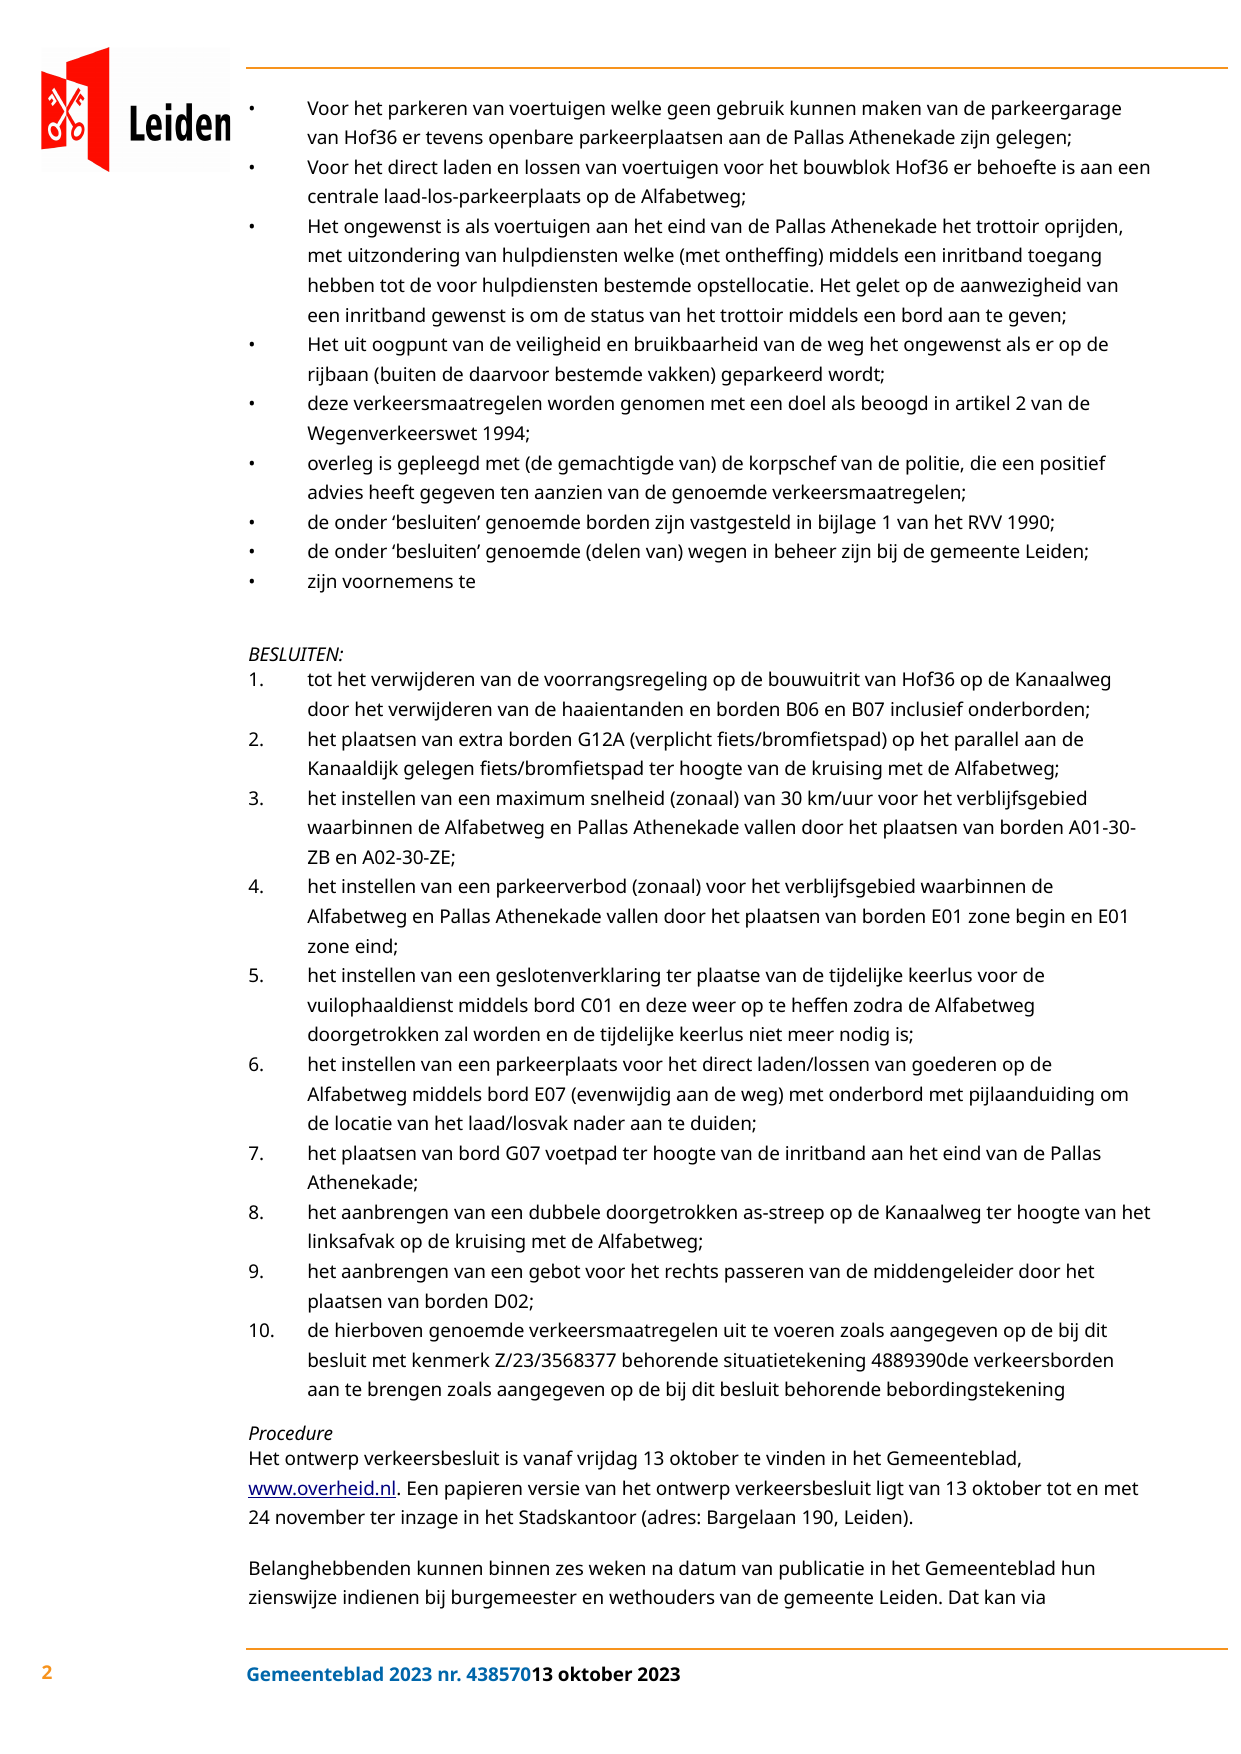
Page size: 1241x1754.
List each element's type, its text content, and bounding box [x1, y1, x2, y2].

list tot het verwijderen van de voorrangsregeling op de bouwuitrit van Hof36 op de Kanaalweg door het verwijderen van de haaientanden en borden B06 en B07 inclusief onderborden; [248, 667, 1152, 722]
list de onder ‘besluiten’ genoemde (delen van) wegen in beheer zijn bij de gemeente Leiden; [248, 538, 1152, 564]
list Voor het parkeren van voertuigen welke geen gebruik kunnen maken van de parkeergarage van Hof36 er tevens openbare parkeerplaatsen aan de Pallas Athenekade zijn gelegen; [248, 95, 1152, 150]
list het instellen van een parkeerverbod (zonaal) voor het verblijfsgebied waarbinnen de Alfabetweg en Pallas Athenekade vallen door het plaatsen van borden E01 zone begin en E01 zone eind; [248, 874, 1152, 958]
list het aanbrengen van een dubbele doorgetrokken as-streep op de Kanaalweg ter hoogte van het linksafvak op de kruising met de Alfabetweg; [248, 1199, 1152, 1254]
list Voor het direct laden en lossen van voertuigen voor het bouwblok Hof36 er behoefte is aan een centrale laad-los-parkeerplaats op de Alfabetweg; [248, 154, 1152, 209]
list Het uit oogpunt van de veiligheid en bruikbaarheid van de weg het ongewenst als er op de rijbaan (buiten de daarvoor bestemde vakken) geparkeerd wordt; [248, 331, 1152, 387]
list de onder ‘besluiten’ genoemde borden zijn vastgesteld in bijlage 1 van het RVV 1990; [248, 509, 1152, 535]
text Het ontwerp verkeersbesluit is vanaf vrijdag 13 oktober te vinden in het Gemeenteblad, www.overheid.nl. Een papieren versie van het ontwerp verkeersbesluit ligt van 13 oktober tot en met 24 november ter inzage in het Stadskantoor (adres: Bargelaan 190, Leiden). [248, 1445, 1152, 1530]
text Belanghebbenden kunnen binnen zes weken na datum van publicatie in het Gemeenteblad hun zienswijze indienen bij burgemeester en wethouders van de gemeente Leiden. Dat kan via [248, 1555, 1152, 1610]
list overleg is gepleegd met (de gemachtigde van) de korpschef van de politie, die een positief advies heeft gegeven ten aanzien van de genoemde verkeersmaatregelen; [248, 450, 1152, 505]
list het plaatsen van bord G07 voetpad ter hoogte van de inritband aan het eind van de Pallas Athenekade; [248, 1140, 1152, 1195]
list het aanbrengen van een gebot voor het rechts passeren van de middengeleider door het plaatsen van borden D02; [248, 1258, 1152, 1313]
text Procedure [248, 1420, 1152, 1445]
list het instellen van een geslotenverklaring ter plaatse van de tijdelijke keerlus voor de vuilophaaldienst middels bord C01 en deze weer op te heffen zodra de Alfabetweg doorgetrokken zal worden en de tijdelijke keerlus niet meer nodig is; [248, 962, 1152, 1047]
list deze verkeersmaatregelen worden genomen met een doel als beoogd in artikel 2 van de Wegenverkeerswet 1994; [248, 391, 1152, 446]
list de hierboven genoemde verkeersmaatregelen uit te voeren zoals aangegeven op de bij dit besluit met kenmerk Z/23/3568377 behorende situatietekening 4889390de verkeersborden aan te brengen zoals aangegeven op de bij dit besluit behorende bebordingstekening [248, 1317, 1152, 1402]
picture [41, 47, 231, 172]
text BESLUITEN: [248, 641, 1152, 667]
list Het ongewenst is als voertuigen aan het eind van de Pallas Athenekade het trottoir oprijden, met uitzondering van hulpdiensten welke (met ontheffing) middels een inritband toegang hebben tot de voor hulpdiensten bestemde opstellocatie. Het gelet op de aanwezigheid van een inritband gewenst is om de status van het trottoir middels een bord aan te geven; [248, 213, 1152, 328]
list zijn voornemens te [248, 568, 1152, 594]
list het plaatsen van extra borden G12A (verplicht fiets/bromfietspad) op het parallel aan de Kanaaldijk gelegen fiets/bromfietspad ter hoogte van de kruising met de Alfabetweg; [248, 726, 1152, 781]
list het instellen van een maximum snelheid (zonaal) van 30 km/uur voor het verblijfsgebied waarbinnen de Alfabetweg en Pallas Athenekade vallen door het plaatsen van borden A01-30-ZB en A02-30-ZE; [248, 785, 1152, 870]
list het instellen van een parkeerplaats voor het direct laden/lossen van goederen op de Alfabetweg middels bord E07 (evenwijdig aan de weg) met onderbord met pijlaanduiding om de locatie van het laad/losvak nader aan te duiden; [248, 1051, 1152, 1136]
